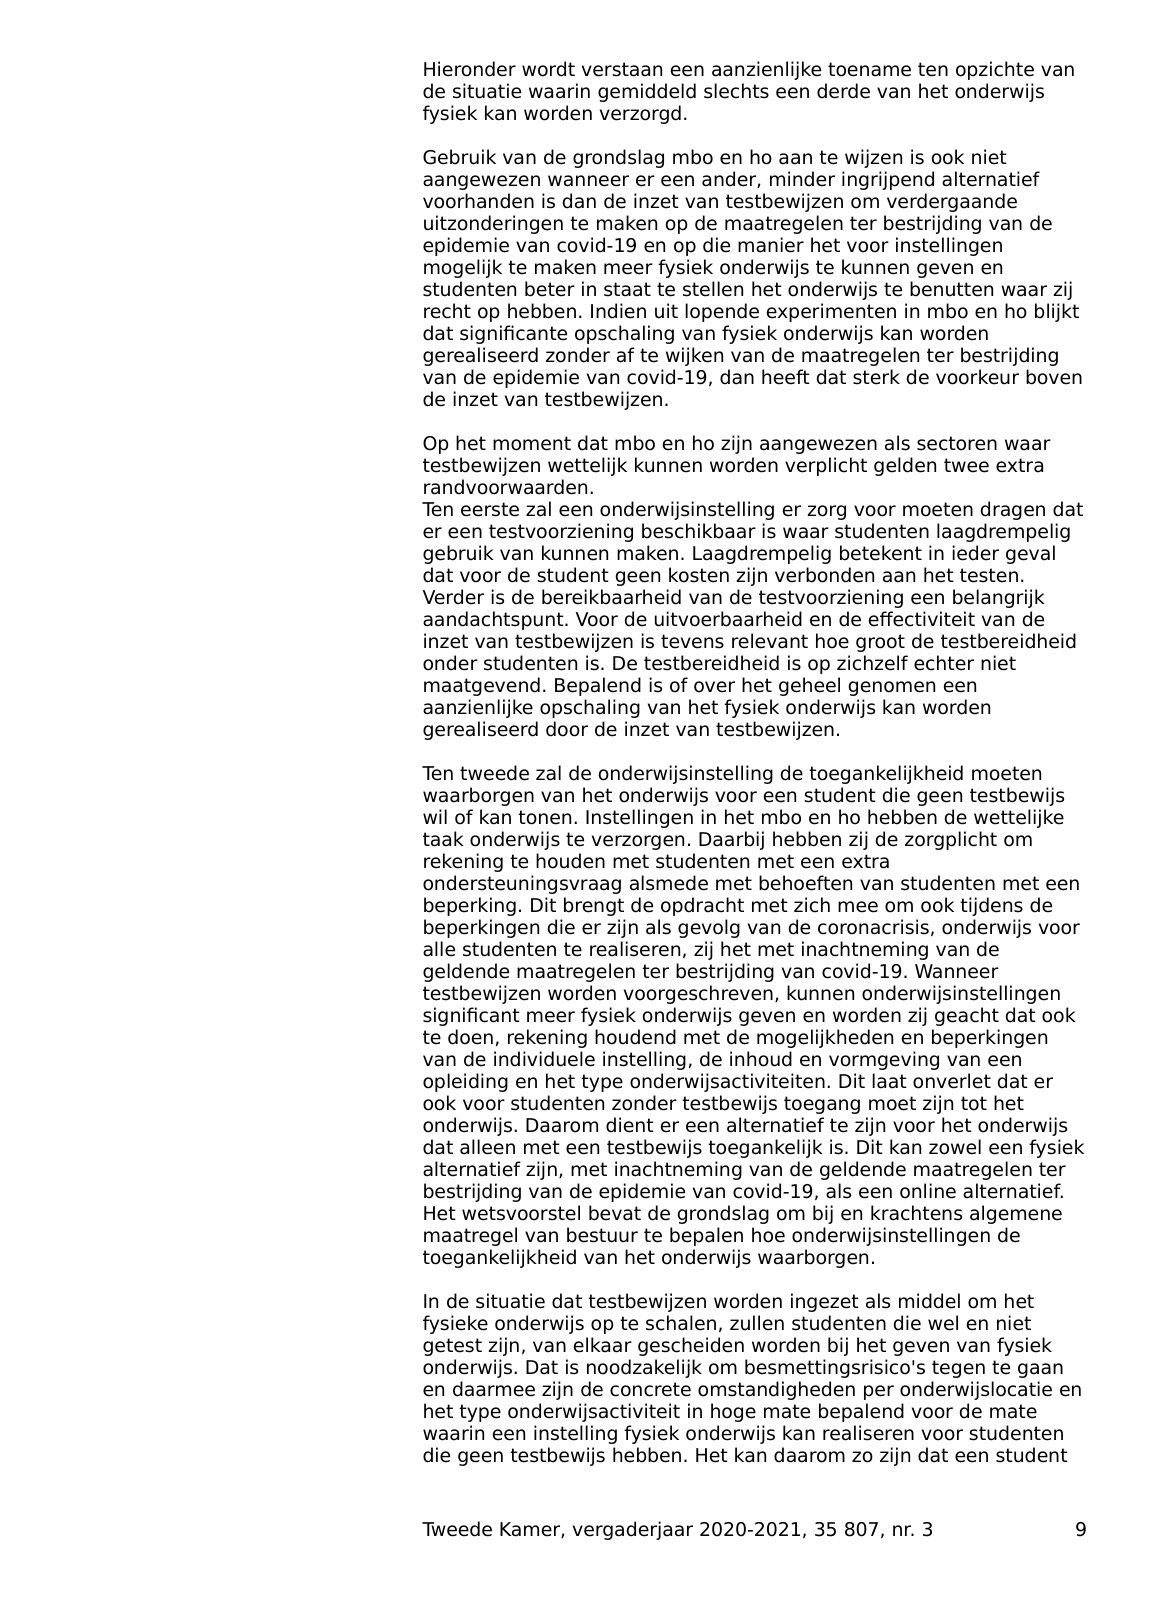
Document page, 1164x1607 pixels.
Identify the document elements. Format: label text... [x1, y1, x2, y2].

text Ten eerste zal een onderwijsinstelling er zorg voor moeten dragen dat er een testvoorziening beschikbaar is waar studenten laagdrempelig gebruik van kunnen maken. Laagdrempelig betekent in ieder geval dat voor de student geen kosten zijn verbonden aan het testen. Verder is de bereikbaarheid van de testvoorziening een belangrijk aandachtspunt. Voor de uitvoerbaarheid en de effectiviteit van de inzet van testbewijzen is tevens relevant hoe groot de testbereidheid onder studenten is. De testbereidheid is op zichzelf echter niet maatgevend. Bepalend is of over het geheel genomen een aanzienlijke opschaling van het fysiek onderwijs kan worden gerealiseerd door de inzet van testbewijzen. [422, 499, 1087, 741]
text Gebruik van de grondslag mbo en ho aan te wijzen is ook niet aangewezen wanneer er een ander, minder ingrijpend alternatief voorhanden is dan de inzet van testbewijzen om verdergaande uitzonderingen te maken op de maatregelen ter bestrijding van de epidemie van covid-19 en op die manier het voor instellingen mogelijk te maken meer fysiek onderwijs te kunnen geven en studenten beter in staat te stellen het onderwijs te benutten waar zij recht op hebben. Indien uit lopende experimenten in mbo en ho blijkt dat significante opschaling van fysiek onderwijs kan worden gerealiseerd zonder af te wijken van de maatregelen ter bestrijding van de epidemie van covid-19, dan heeft dat sterk de voorkeur boven de inzet van testbewijzen. [422, 147, 1087, 411]
text In de situatie dat testbewijzen worden ingezet als middel om het fysieke onderwijs op te schalen, zullen studenten die wel en niet getest zijn, van elkaar gescheiden worden bij het geven van fysiek onderwijs. Dat is noodzakelijk om besmettingsrisico's tegen te gaan en daarmee zijn de concrete omstandigheden per onderwijslocatie en het type onderwijsactiviteit in hoge mate bepalend voor de mate waarin een instelling fysiek onderwijs kan realiseren voor studenten die geen testbewijs hebben. Het kan daarom zo zijn dat een student [422, 1291, 1087, 1467]
text Hieronder wordt verstaan een aanzienlijke toename ten opzichte van de situatie waarin gemiddeld slechts een derde van het onderwijs fysiek kan worden verzorgd. [422, 59, 1087, 125]
text Op het moment dat mbo en ho zijn aangewezen als sectoren waar testbewijzen wettelijk kunnen worden verplicht gelden twee extra randvoorwaarden. [422, 433, 1087, 499]
text Ten tweede zal de onderwijsinstelling de toegankelijkheid moeten waarborgen van het onderwijs voor een student die geen testbewijs wil of kan tonen. Instellingen in het mbo en ho hebben de wettelijke taak onderwijs te verzorgen. Daarbij hebben zij de zorgplicht om rekening te houden met studenten met een extra ondersteuningsvraag alsmede met behoeften van studenten met een beperking. Dit brengt de opdracht met zich mee om ook tijdens de beperkingen die er zijn als gevolg van de coronacrisis, onderwijs voor alle studenten te realiseren, zij het met inachtneming van de geldende maatregelen ter bestrijding van covid-19. Wanneer testbewijzen worden voorgeschreven, kunnen onderwijsinstellingen significant meer fysiek onderwijs geven en worden zij geacht dat ook te doen, rekening houdend met de mogelijkheden en beperkingen van de individuele instelling, de inhoud en vormgeving van een opleiding en het type onderwijsactiviteiten. Dit laat onverlet dat er ook voor studenten zonder testbewijs toegang moet zijn tot het onderwijs. Daarom dient er een alternatief te zijn voor het onderwijs dat alleen met een testbewijs toegankelijk is. Dit kan zowel een fysiek alternatief zijn, met inachtneming van de geldende maatregelen ter bestrijding van de epidemie van covid-19, als een online alternatief. Het wetsvoorstel bevat de grondslag om bij en krachtens algemene maatregel van bestuur te bepalen hoe onderwijsinstellingen de toegankelijkheid van het onderwijs waarborgen. [422, 763, 1087, 1268]
